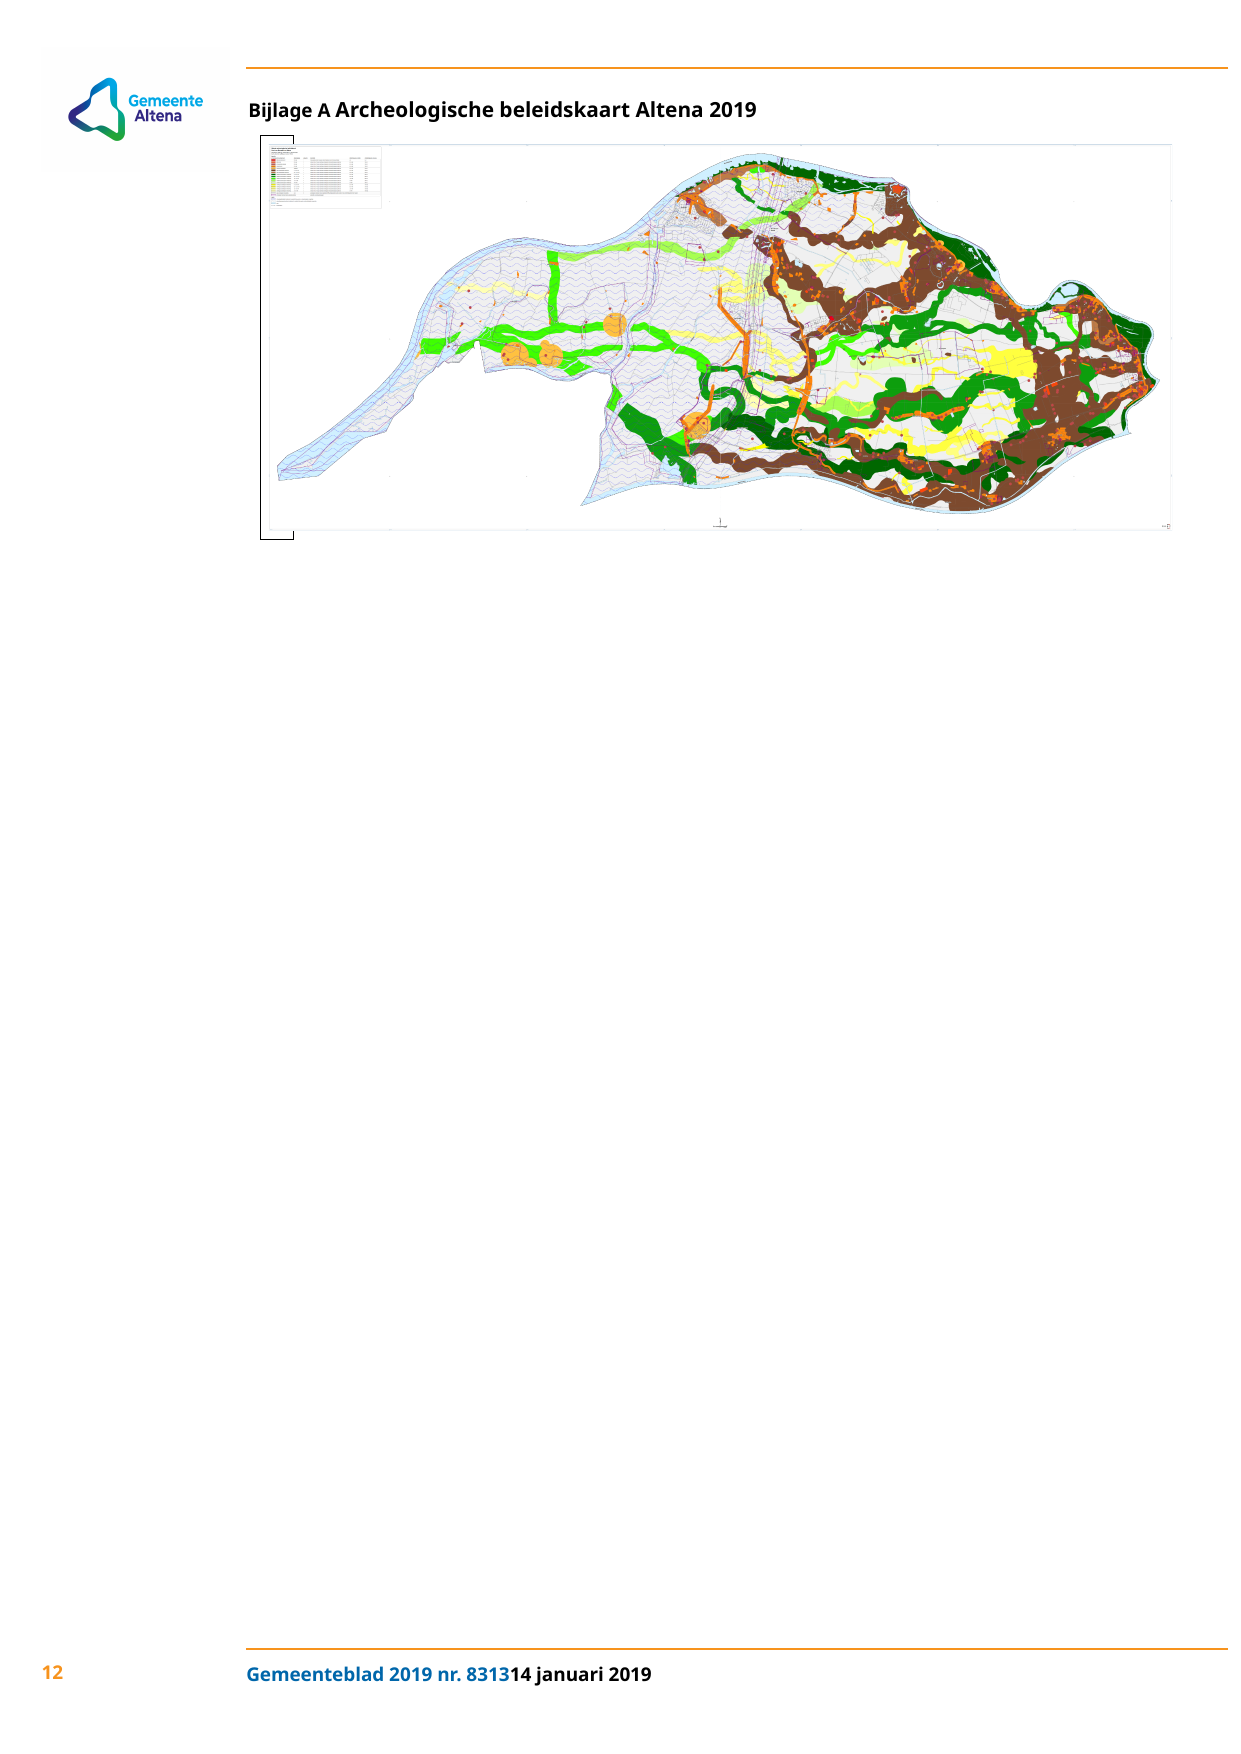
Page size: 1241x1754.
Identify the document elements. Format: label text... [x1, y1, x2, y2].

picture [41, 47, 231, 172]
picture [268, 144, 1173, 531]
text Bijlage A Archeologische beleidskaart Altena 2019 [248, 95, 1152, 123]
